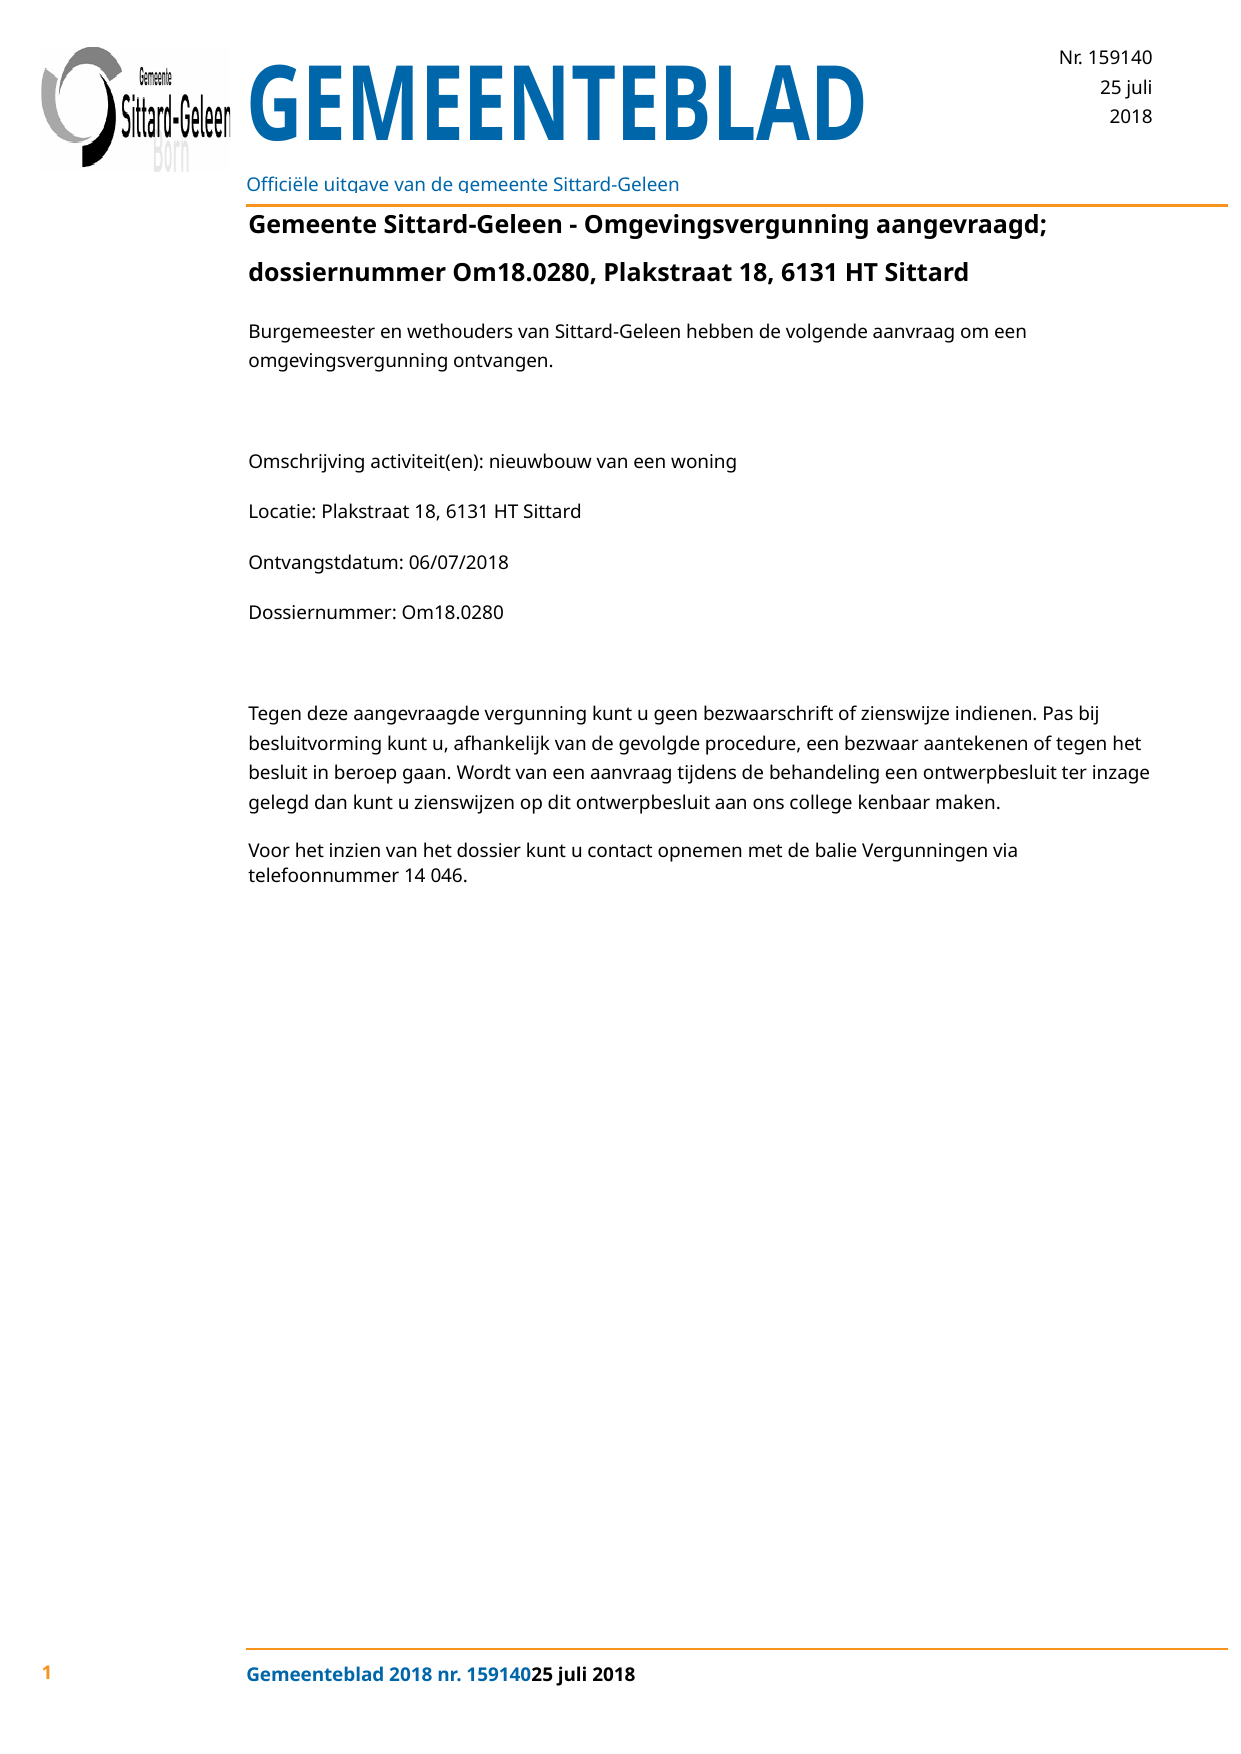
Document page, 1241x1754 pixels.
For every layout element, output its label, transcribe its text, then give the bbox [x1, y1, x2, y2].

text Voor het inzien van het dossier kunt u contact opnemen met de balie Vergunningen via telefoonnummer 14 046. [248, 837, 1152, 888]
text Ontvangstdatum: 06/07/2018 [248, 549, 1152, 575]
text Gemeente Sittard-Geleen - Omgevingsvergunning aangevraagd; dossiernummer Om18.0280, Plakstraat 18, 6131 HT Sittard [248, 207, 1152, 288]
text Locatie: Plakstraat 18, 6131 HT Sittard [248, 499, 1152, 524]
text Dossiernummer: Om18.0280 [248, 599, 1152, 625]
picture [41, 47, 231, 172]
text Omschrijving activiteit(en): nieuwbouw van een woning [248, 448, 1152, 474]
text Burgemeester en wethouders van Sittard-Geleen hebben de volgende aanvraag om een omgevingsvergunning ontvangen. [248, 318, 1152, 373]
text Tegen deze aangevraagde vergunning kunt u geen bezwaarschrift of zienswijze indienen. Pas bij besluitvorming kunt u, afhankelijk van de gevolgde procedure, een bezwaar aantekenen of tegen het besluit in beroep gaan. Wordt van een aanvraag tijdens de behandeling een ontwerpbesluit ter inzage gelegd dan kunt u zienswijzen op dit ontwerpbesluit aan ons college kenbaar maken. [248, 700, 1152, 815]
